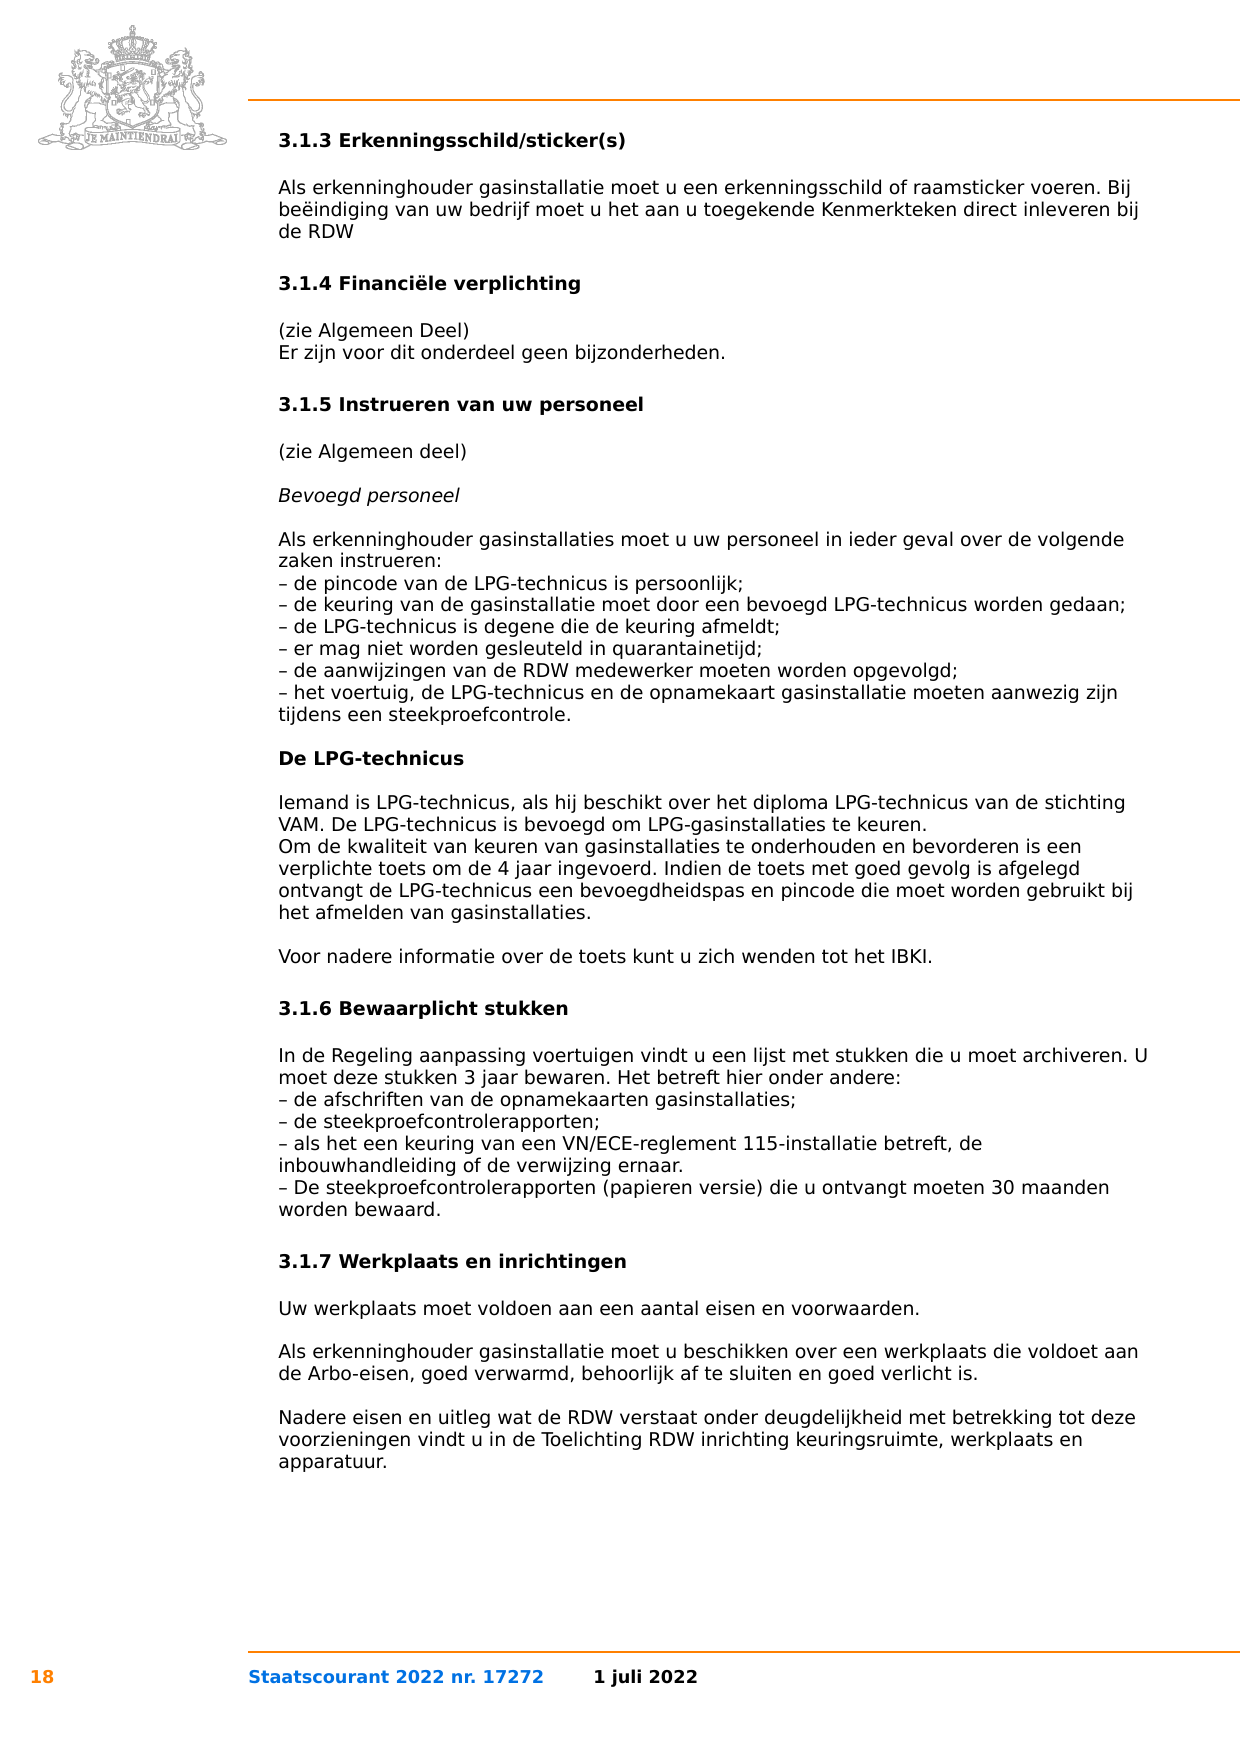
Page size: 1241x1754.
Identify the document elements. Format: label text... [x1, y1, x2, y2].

text – de aanwijzingen van de RDW medewerker moeten worden opgevolgd; [278, 660, 1163, 682]
text Als erkenninghouder gasinstallatie moet u een erkenningsschild of raamsticker voeren. Bij beëindiging van uw bedrijf moet u het aan u toegekende Kenmerkteken direct inleveren bij de RDW [278, 177, 1163, 243]
text Uw werkplaats moet voldoen aan een aantal eisen en voorwaarden. [278, 1297, 1163, 1319]
text Nadere eisen en uitleg wat de RDW verstaat onder deugdelijkheid met betrekking tot deze voorzieningen vindt u in de Toelichting RDW inrichting keuringsruimte, werkplaats en apparatuur. [278, 1407, 1163, 1473]
text (zie Algemeen Deel) [278, 320, 1163, 342]
subtitle 3.1.3 Erkenningsschild/sticker(s) [278, 130, 1163, 152]
text Om de kwaliteit van keuren van gasinstallaties te onderhouden en bevorderen is een verplichte toets om de 4 jaar ingevoerd. Indien de toets met goed gevolg is afgelegd ontvangt de LPG-technicus een bevoegdheidspas en pincode die moet worden gebruikt bij het afmelden van gasinstallaties. [278, 836, 1163, 924]
text – er mag niet worden gesleuteld in quarantainetijd; [278, 638, 1163, 660]
subtitle 3.1.4 Financiële verplichting [278, 273, 1163, 295]
text Als erkenninghouder gasinstallatie moet u beschikken over een werkplaats die voldoet aan de Arbo-eisen, goed verwarmd, behoorlijk af te sluiten en goed verlicht is. [278, 1341, 1163, 1385]
text – De steekproefcontrolerapporten (papieren versie) die u ontvangt moeten 30 maanden worden bewaard. [278, 1177, 1163, 1221]
subtitle 3.1.6 Bewaarplicht stukken [278, 998, 1163, 1020]
text – de LPG-technicus is degene die de keuring afmeldt; [278, 616, 1163, 638]
text – de pincode van de LPG-technicus is persoonlijk; [278, 572, 1163, 594]
text – de steekproefcontrolerapporten; [278, 1111, 1163, 1133]
subtitle Bevoegd personeel [278, 484, 1163, 507]
text (zie Algemeen deel) [278, 441, 1163, 463]
text Iemand is LPG-technicus, als hij beschikt over het diploma LPG-technicus van de stichting VAM. De LPG-technicus is bevoegd om LPG-gasinstallaties te keuren. [278, 792, 1163, 836]
subtitle 3.1.5 Instrueren van uw personeel [278, 394, 1163, 416]
text Er zijn voor dit onderdeel geen bijzonderheden. [278, 342, 1163, 364]
text – het voertuig, de LPG-technicus en de opnamekaart gasinstallatie moeten aanwezig zijn tijdens een steekproefcontrole. [278, 682, 1163, 726]
picture [38, 25, 227, 150]
subtitle 3.1.7 Werkplaats en inrichtingen [278, 1251, 1163, 1272]
text Voor nadere informatie over de toets kunt u zich wenden tot het IBKI. [278, 946, 1163, 968]
subtitle De LPG-technicus [278, 748, 1163, 770]
text In de Regeling aanpassing voertuigen vindt u een lijst met stukken die u moet archiveren. U moet deze stukken 3 jaar bewaren. Het betreft hier onder andere: [278, 1045, 1163, 1089]
text Als erkenninghouder gasinstallaties moet u uw personeel in ieder geval over de volgende zaken instrueren: [278, 528, 1163, 572]
text – als het een keuring van een VN/ECE-reglement 115-installatie betreft, de inbouwhandleiding of de verwijzing ernaar. [278, 1133, 1163, 1177]
text – de afschriften van de opnamekaarten gasinstallaties; [278, 1089, 1163, 1111]
text – de keuring van de gasinstallatie moet door een bevoegd LPG-technicus worden gedaan; [278, 594, 1163, 616]
